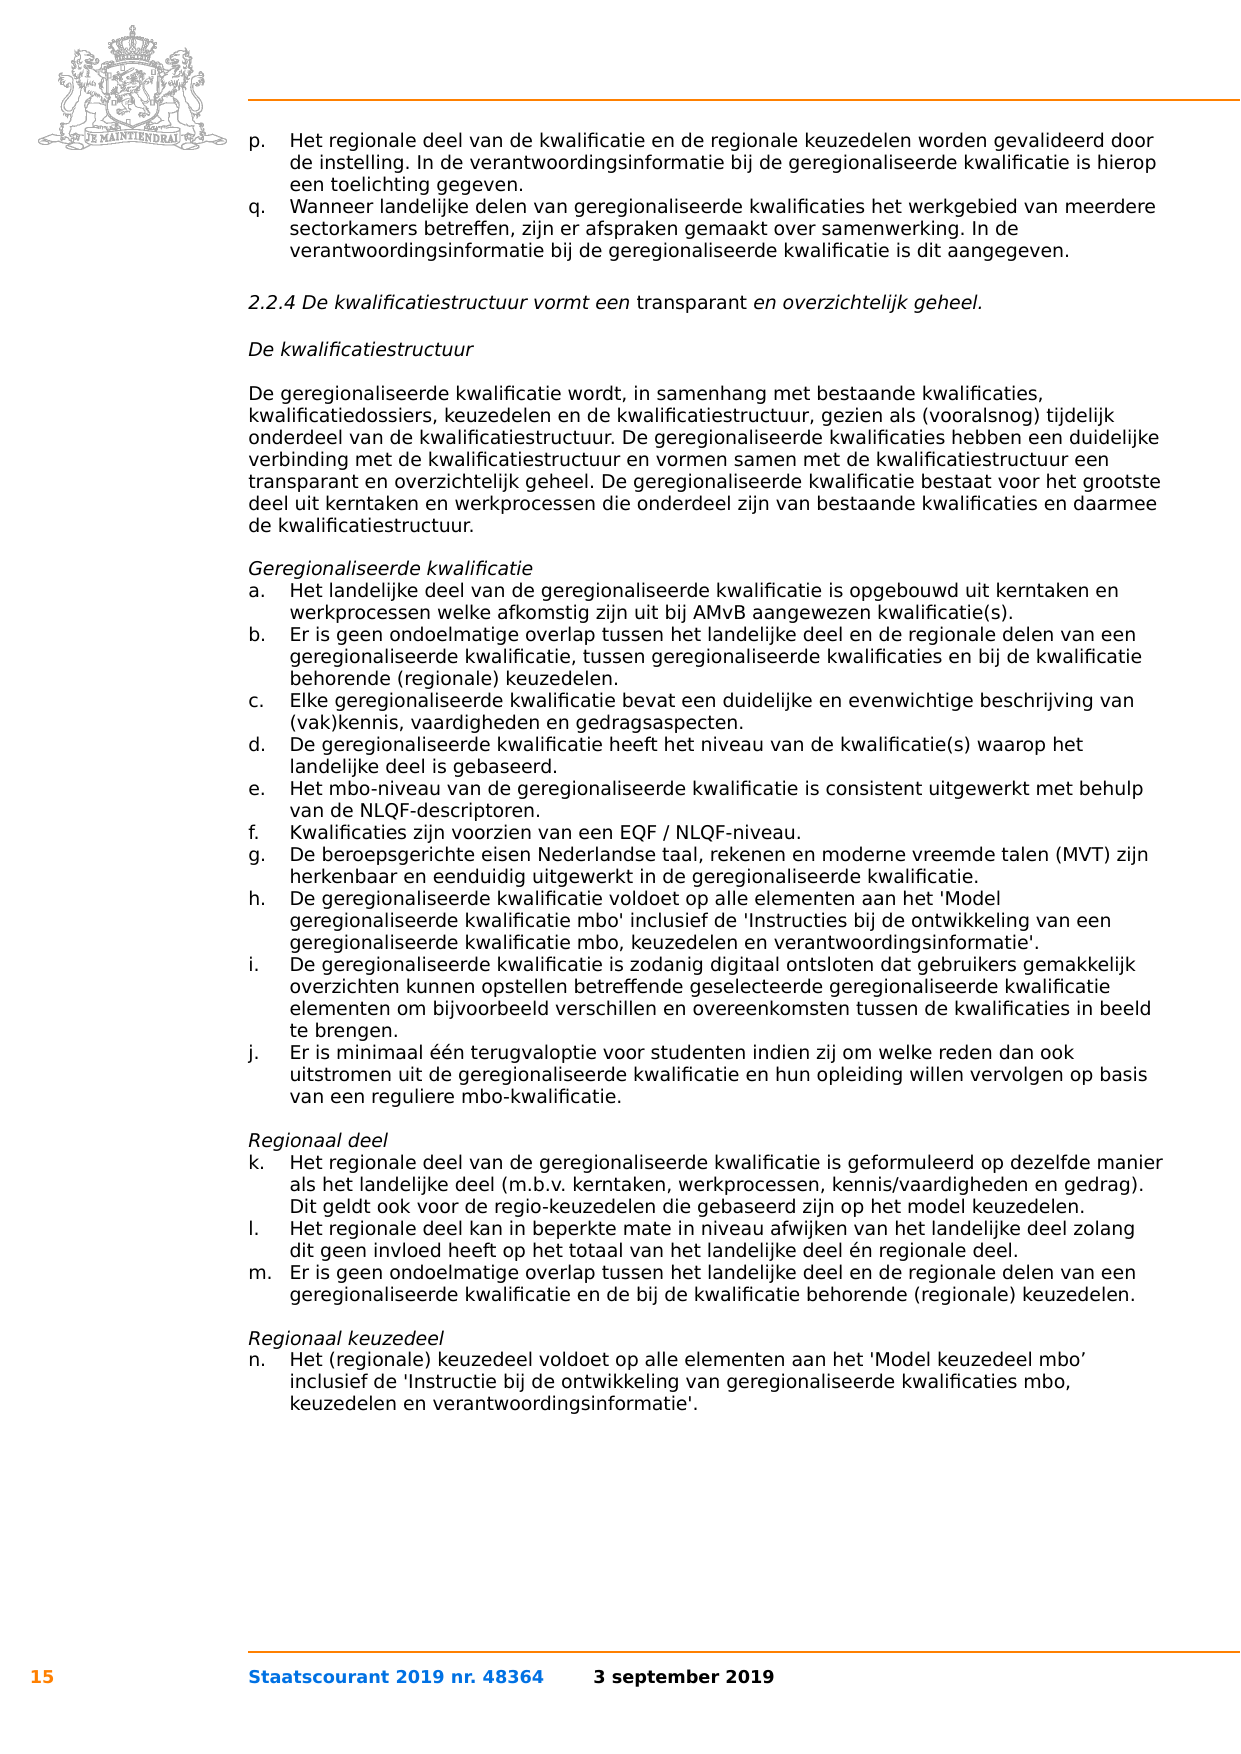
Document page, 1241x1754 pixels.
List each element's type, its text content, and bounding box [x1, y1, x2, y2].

subtitle Regionaal deel [248, 1130, 1163, 1152]
subtitle Regionaal keuzedeel [248, 1327, 1163, 1349]
subtitle De kwalificatiestructuur [248, 339, 1163, 361]
subtitle Geregionaliseerde kwalificatie [248, 558, 1163, 580]
text c. Elke geregionaliseerde kwalificatie bevat een duidelijke en evenwichtige beschrijving van (vak)kennis, vaardigheden en gedragsaspecten. [248, 690, 1163, 734]
text g. De beroepsgerichte eisen Nederlandse taal, rekenen en moderne vreemde talen (MVT) zijn herkenbaar en eenduidig uitgewerkt in de geregionaliseerde kwalificatie. [248, 844, 1163, 888]
text k. Het regionale deel van de geregionaliseerde kwalificatie is geformuleerd op dezelfde manier als het landelijke deel (m.b.v. kerntaken, werkprocessen, kennis/vaardigheden en gedrag). Dit geldt ook voor de regio-keuzedelen die gebaseerd zijn op het model keuzedelen. [248, 1152, 1163, 1218]
text n. Het (regionale) keuzedeel voldoet op alle elementen aan het 'Model keuzedeel mbo’ inclusief de 'Instructie bij de ontwikkeling van geregionaliseerde kwalificaties mbo, keuzedelen en verantwoordingsinformatie'. [248, 1349, 1163, 1415]
text j. Er is minimaal één terugvaloptie voor studenten indien zij om welke reden dan ook uitstromen uit de geregionaliseerde kwalificatie en hun opleiding willen vervolgen op basis van een reguliere mbo-kwalificatie. [248, 1042, 1163, 1108]
text q. Wanneer landelijke delen van geregionaliseerde kwalificaties het werkgebied van meerdere sectorkamers betreffen, zijn er afspraken gemaakt over samenwerking. In de verantwoordingsinformatie bij de geregionaliseerde kwalificatie is dit aangegeven. [248, 196, 1163, 262]
text e. Het mbo-niveau van de geregionaliseerde kwalificatie is consistent uitgewerkt met behulp van de NLQF-descriptoren. [248, 778, 1163, 822]
text a. Het landelijke deel van de geregionaliseerde kwalificatie is opgebouwd uit kerntaken en werkprocessen welke afkomstig zijn uit bij AMvB aangewezen kwalificatie(s). [248, 580, 1163, 624]
picture [38, 25, 227, 150]
text f. Kwalificaties zijn voorzien van een EQF / NLQF-niveau. [248, 822, 1163, 844]
text i. De geregionaliseerde kwalificatie is zodanig digitaal ontsloten dat gebruikers gemakkelijk overzichten kunnen opstellen betreffende geselecteerde geregionaliseerde kwalificatie elementen om bijvoorbeeld verschillen en overeenkomsten tussen de kwalificaties in beeld te brengen. [248, 954, 1163, 1042]
subtitle 2.2.4 De kwalificatiestructuur vormt een transparant en overzichtelijk geheel. [248, 292, 1163, 314]
text b. Er is geen ondoelmatige overlap tussen het landelijke deel en de regionale delen van een geregionaliseerde kwalificatie, tussen geregionaliseerde kwalificaties en bij de kwalificatie behorende (regionale) keuzedelen. [248, 624, 1163, 690]
text d. De geregionaliseerde kwalificatie heeft het niveau van de kwalificatie(s) waarop het landelijke deel is gebaseerd. [248, 734, 1163, 778]
text m. Er is geen ondoelmatige overlap tussen het landelijke deel en de regionale delen van een geregionaliseerde kwalificatie en de bij de kwalificatie behorende (regionale) keuzedelen. [248, 1262, 1163, 1306]
text p. Het regionale deel van de kwalificatie en de regionale keuzedelen worden gevalideerd door de instelling. In de verantwoordingsinformatie bij de geregionaliseerde kwalificatie is hierop een toelichting gegeven. [248, 130, 1163, 196]
text De geregionaliseerde kwalificatie wordt, in samenhang met bestaande kwalificaties, kwalificatiedossiers, keuzedelen en de kwalificatiestructuur, gezien als (vooralsnog) tijdelijk onderdeel van de kwalificatiestructuur. De geregionaliseerde kwalificaties hebben een duidelijke verbinding met de kwalificatiestructuur en vormen samen met de kwalificatiestructuur een transparant en overzichtelijk geheel. De geregionaliseerde kwalificatie bestaat voor het grootste deel uit kerntaken en werkprocessen die onderdeel zijn van bestaande kwalificaties en daarmee de kwalificatiestructuur. [248, 383, 1163, 536]
text h. De geregionaliseerde kwalificatie voldoet op alle elementen aan het 'Model geregionaliseerde kwalificatie mbo' inclusief de 'Instructies bij de ontwikkeling van een geregionaliseerde kwalificatie mbo, keuzedelen en verantwoordingsinformatie'. [248, 888, 1163, 954]
text l. Het regionale deel kan in beperkte mate in niveau afwijken van het landelijke deel zolang dit geen invloed heeft op het totaal van het landelijke deel én regionale deel. [248, 1218, 1163, 1262]
